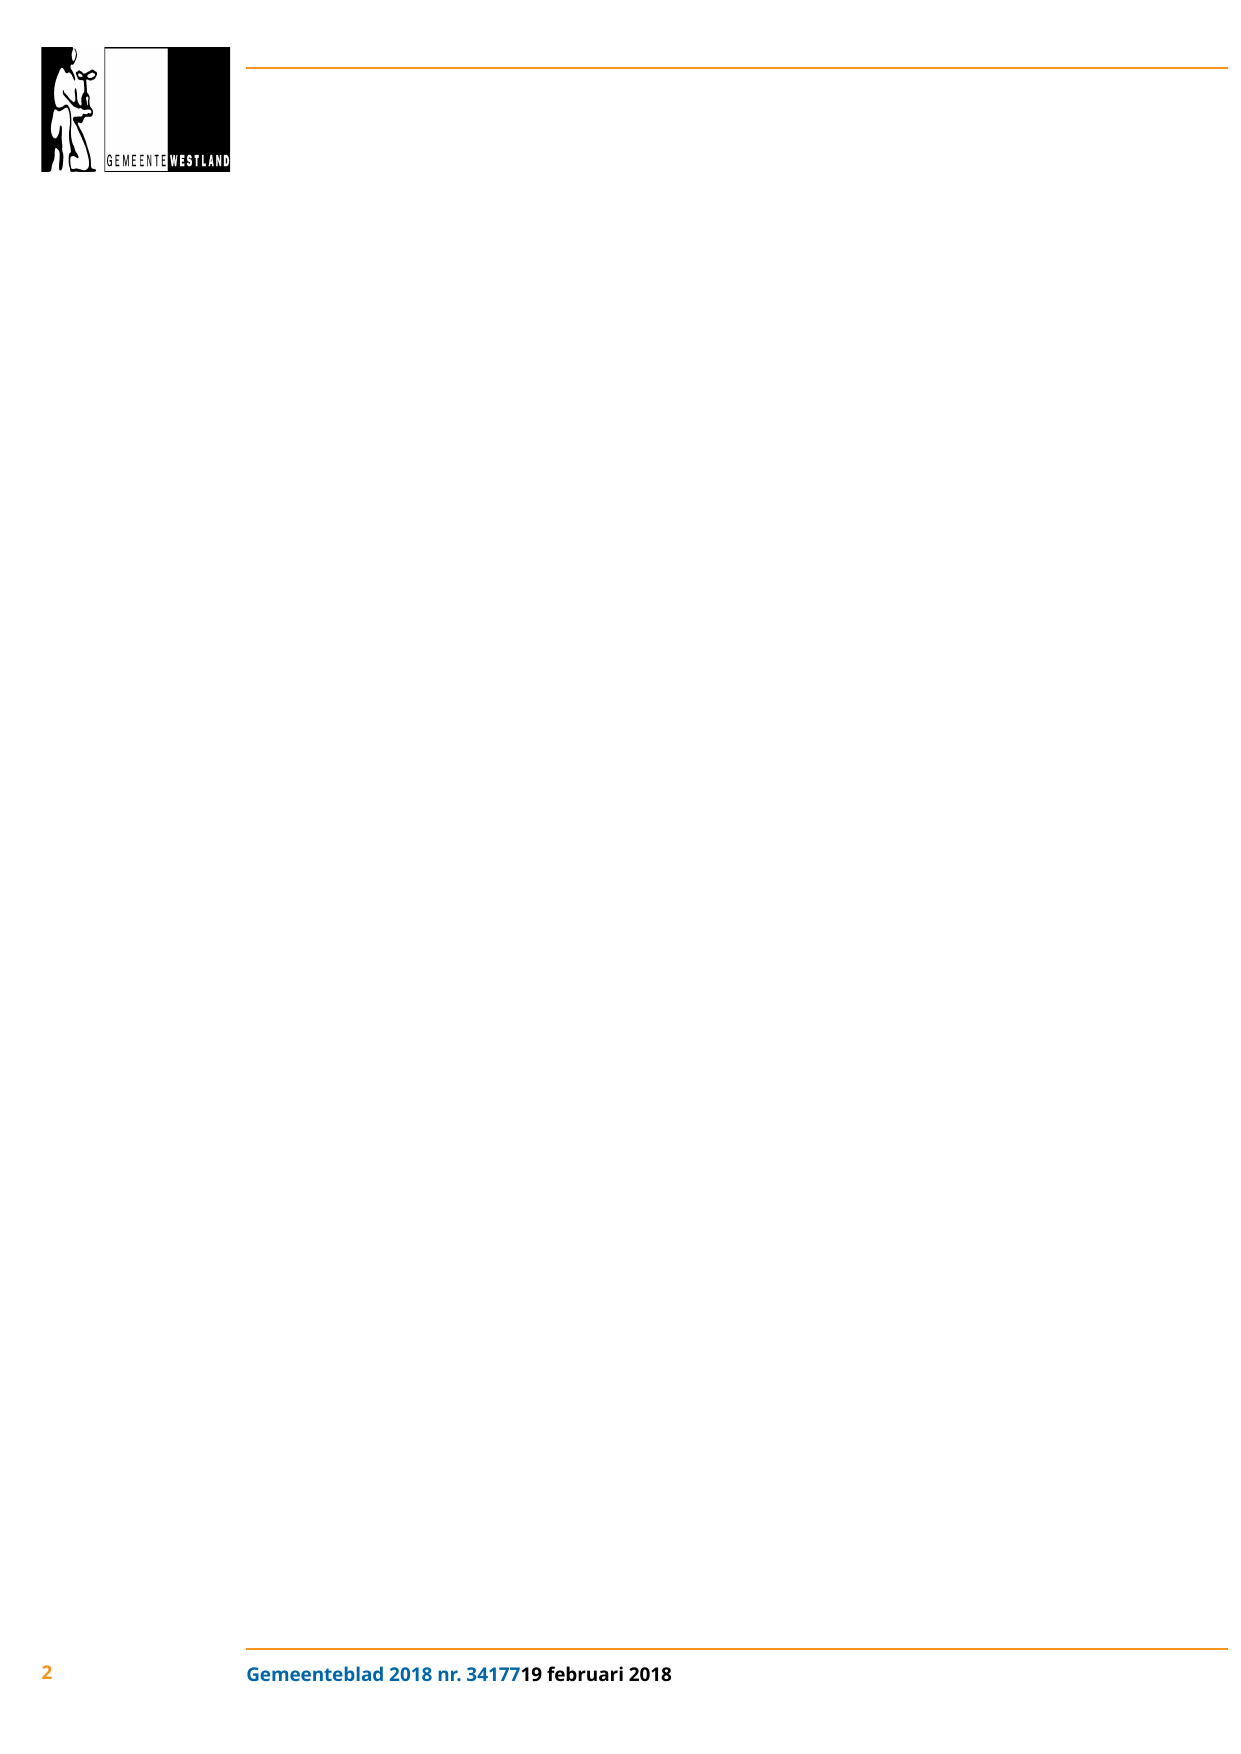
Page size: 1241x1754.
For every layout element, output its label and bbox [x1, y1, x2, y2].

picture [41, 47, 231, 172]
